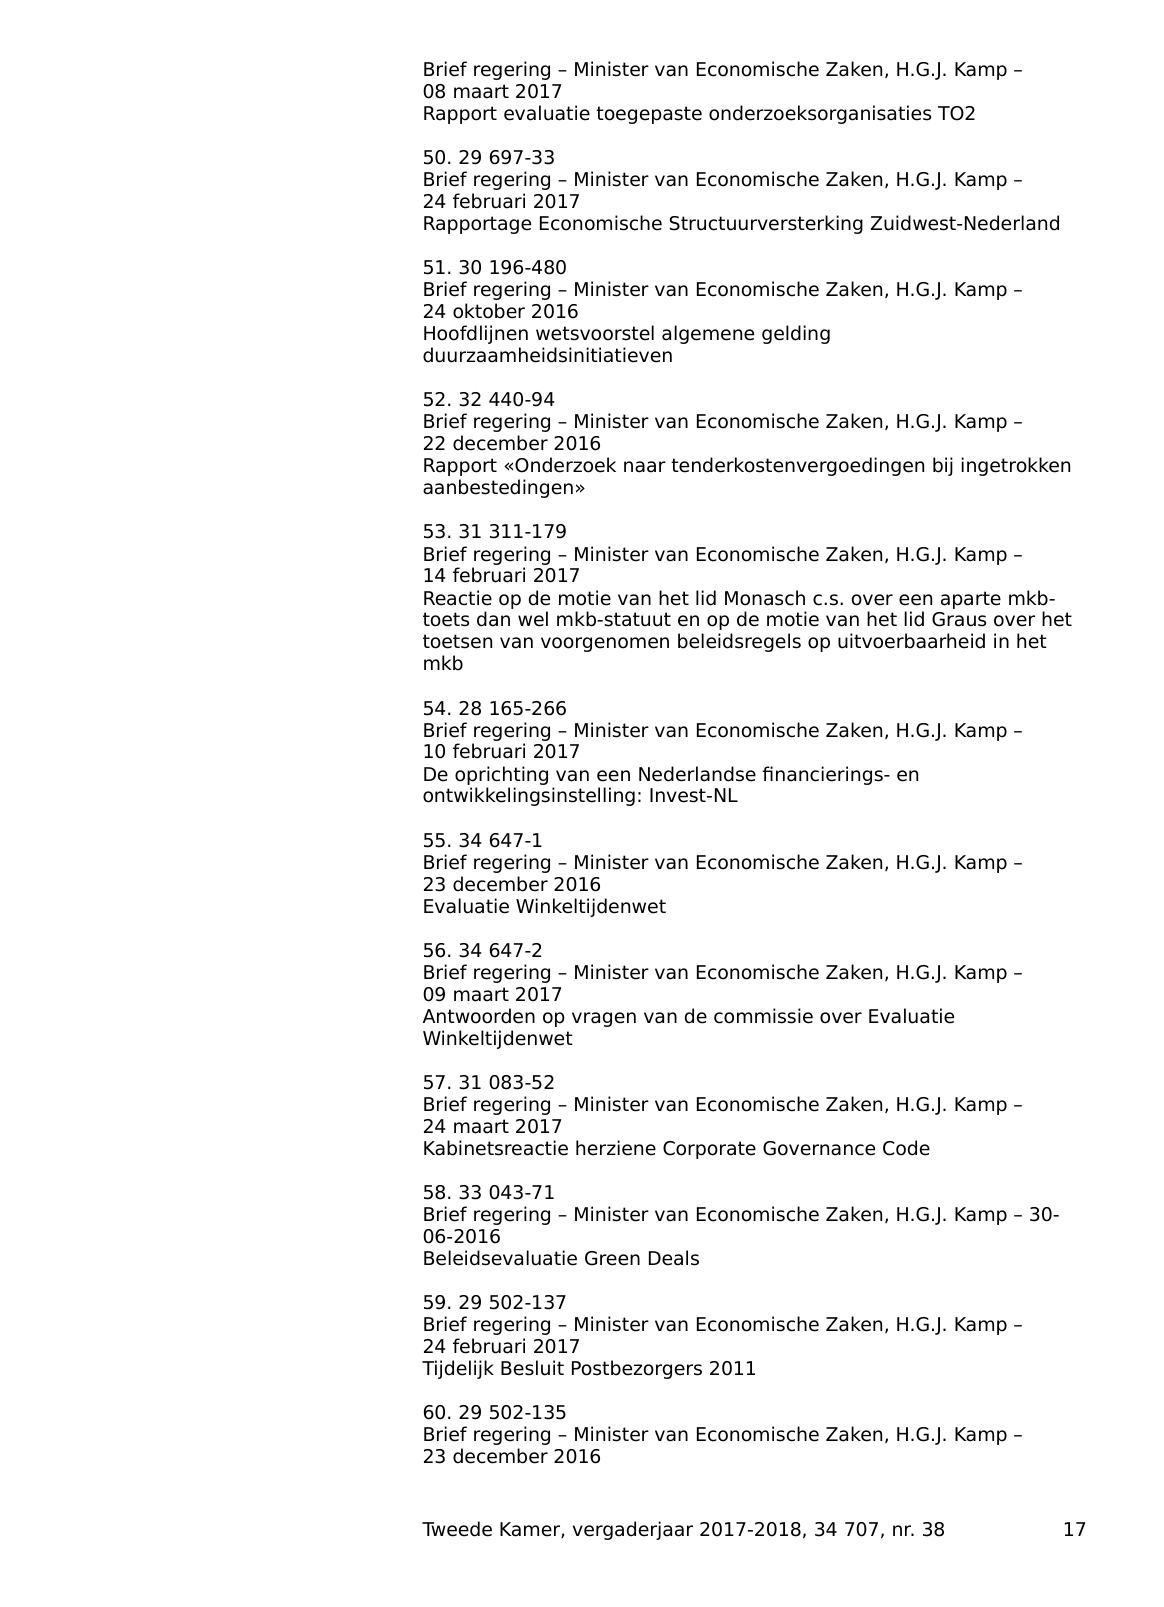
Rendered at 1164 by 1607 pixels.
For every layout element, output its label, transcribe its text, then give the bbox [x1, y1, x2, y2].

text Reactie op de motie van het lid Monasch c.s. over een aparte mkb-toets dan wel mkb-statuut en op de motie van het lid Graus over het toetsen van voorgenomen beleidsregels op uitvoerbaarheid in het mkb [422, 587, 1087, 675]
text Rapportage Economische Structuurversterking Zuidwest-Nederland [422, 213, 1087, 235]
text De oprichting van een Nederlandse financierings- en ontwikkelingsinstelling: Invest-NL [422, 763, 1087, 807]
text 54. 28 165-266 [422, 697, 1087, 719]
text Brief regering – Minister van Economische Zaken, H.G.J. Kamp – 22 december 2016 [422, 411, 1087, 455]
text Brief regering – Minister van Economische Zaken, H.G.J. Kamp – 24 februari 2017 [422, 1314, 1087, 1358]
text Brief regering – Minister van Economische Zaken, H.G.J. Kamp – 24 februari 2017 [422, 169, 1087, 213]
text Brief regering – Minister van Economische Zaken, H.G.J. Kamp – 10 februari 2017 [422, 719, 1087, 763]
text Brief regering – Minister van Economische Zaken, H.G.J. Kamp – 23 december 2016 [422, 852, 1087, 896]
text 55. 34 647-1 [422, 829, 1087, 852]
text Beleidsevaluatie Green Deals [422, 1248, 1087, 1270]
text Rapport evaluatie toegepaste onderzoeksorganisaties TO2 [422, 103, 1087, 125]
text Brief regering – Minister van Economische Zaken, H.G.J. Kamp – 24 oktober 2016 [422, 279, 1087, 323]
text 57. 31 083-52 [422, 1072, 1087, 1094]
text 60. 29 502-135 [422, 1402, 1087, 1424]
text 50. 29 697-33 [422, 147, 1087, 169]
text 51. 30 196-480 [422, 257, 1087, 279]
text Brief regering – Minister van Economische Zaken, H.G.J. Kamp – 09 maart 2017 [422, 962, 1087, 1006]
text 53. 31 311-179 [422, 521, 1087, 543]
text Brief regering – Minister van Economische Zaken, H.G.J. Kamp – 08 maart 2017 [422, 59, 1087, 103]
text 56. 34 647-2 [422, 940, 1087, 962]
text Hoofdlijnen wetsvoorstel algemene gelding duurzaamheidsinitiatieven [422, 323, 1087, 367]
text Brief regering – Minister van Economische Zaken, H.G.J. Kamp – 14 februari 2017 [422, 543, 1087, 587]
text Kabinetsreactie herziene Corporate Governance Code [422, 1138, 1087, 1160]
text Evaluatie Winkeltijdenwet [422, 896, 1087, 917]
text Rapport «Onderzoek naar tenderkostenvergoedingen bij ingetrokken aanbestedingen» [422, 455, 1087, 499]
text Tijdelijk Besluit Postbezorgers 2011 [422, 1358, 1087, 1380]
text Brief regering – Minister van Economische Zaken, H.G.J. Kamp – 24 maart 2017 [422, 1094, 1087, 1138]
text Antwoorden op vragen van de commissie over Evaluatie Winkeltijdenwet [422, 1006, 1087, 1049]
text 59. 29 502-137 [422, 1292, 1087, 1314]
text Brief regering – Minister van Economische Zaken, H.G.J. Kamp – 23 december 2016 [422, 1424, 1087, 1468]
text 52. 32 440-94 [422, 389, 1087, 411]
text Brief regering – Minister van Economische Zaken, H.G.J. Kamp – 30-06-2016 [422, 1204, 1087, 1248]
text 58. 33 043-71 [422, 1182, 1087, 1204]
